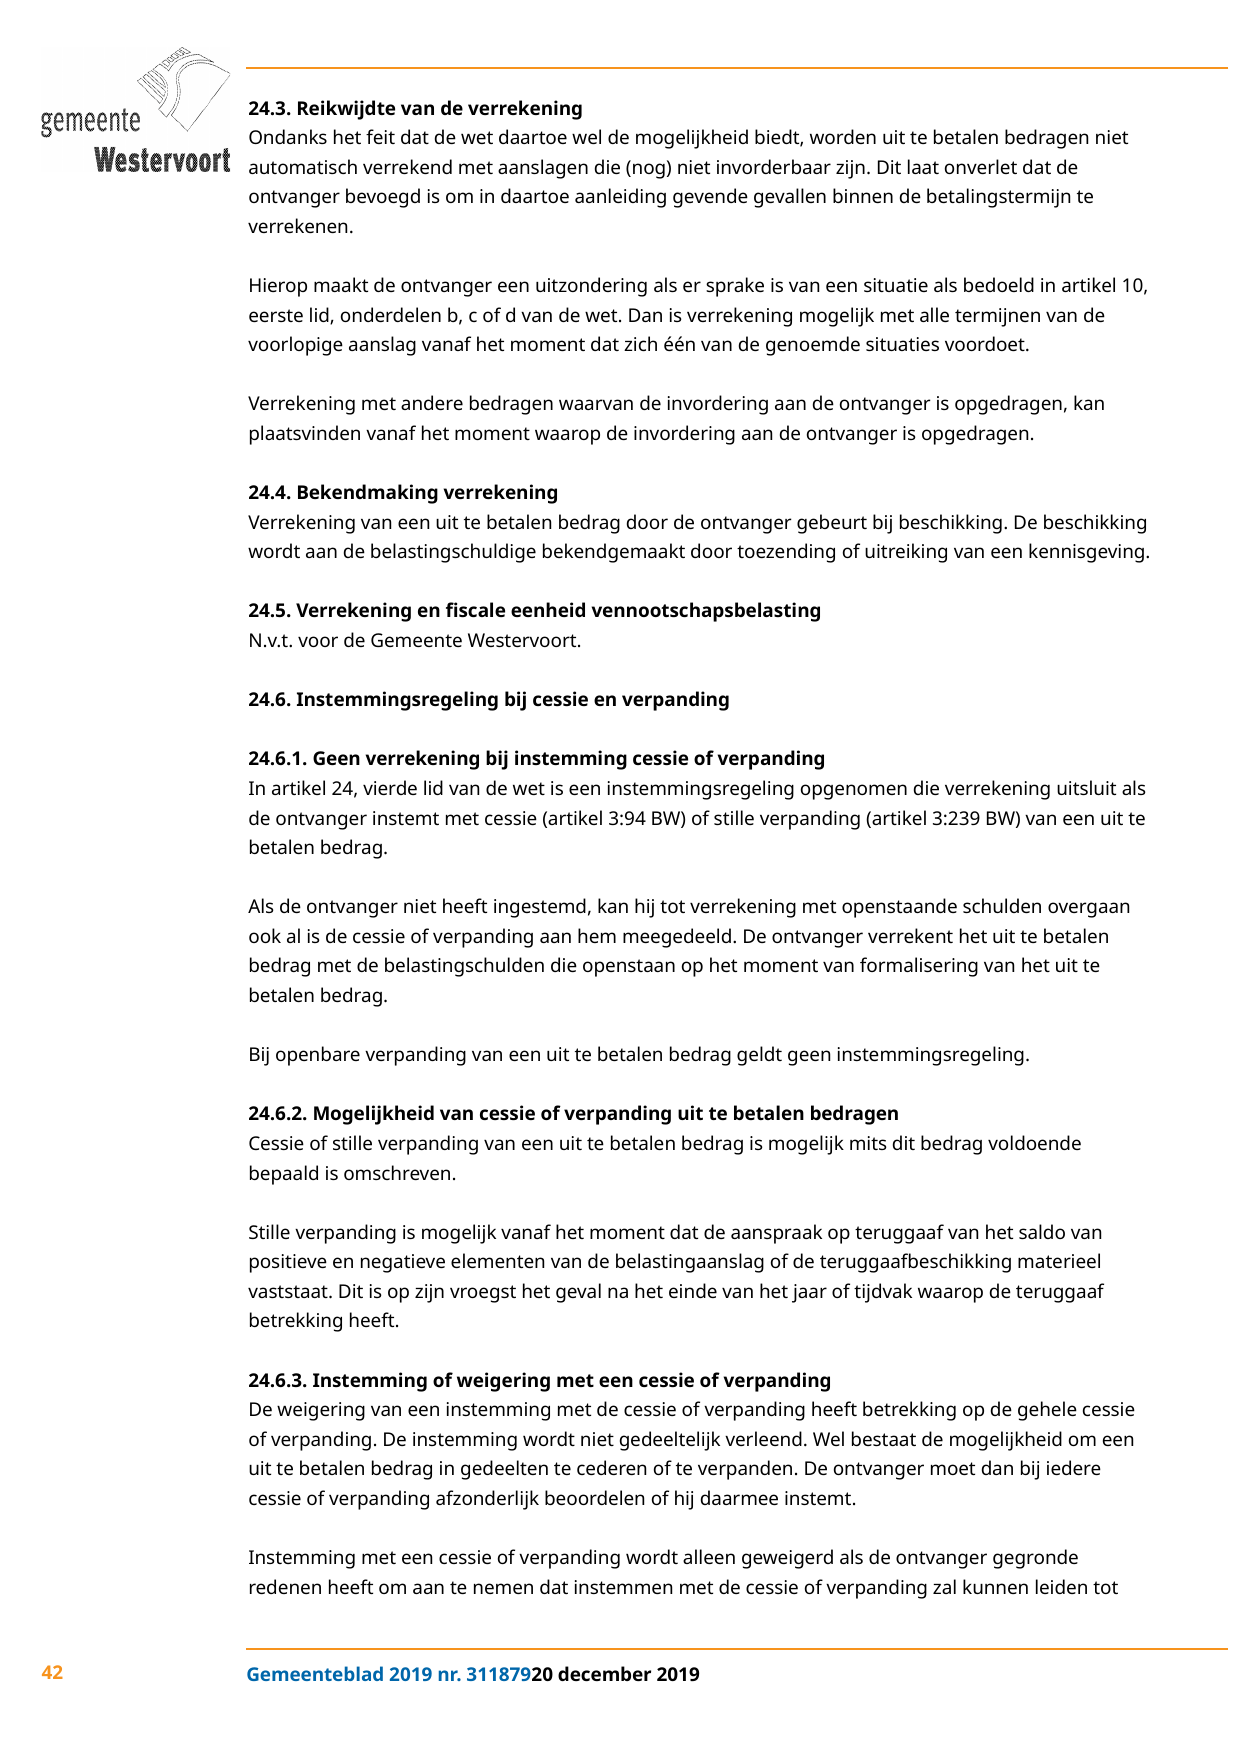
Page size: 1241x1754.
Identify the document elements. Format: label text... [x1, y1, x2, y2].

text 24.6.1. Geen verrekening bij instemming cessie of verpanding [248, 746, 1152, 771]
text Verrekening met andere bedragen waarvan de invordering aan de ontvanger is opgedragen, kan plaatsvinden vanaf het moment waarop de invordering aan de ontvanger is opgedragen. [248, 391, 1152, 446]
text De weigering van een instemming met de cessie of verpanding heeft betrekking op de gehele cessie of verpanding. De instemming wordt niet gedeeltelijk verleend. Wel bestaat de mogelijkheid om een uit te betalen bedrag in gedeelten te cederen of te verpanden. De ontvanger moet dan bij iedere cessie of verpanding afzonderlijk beoordelen of hij daarmee instemt. [248, 1396, 1152, 1511]
text Hierop maakt de ontvanger een uitzondering als er sprake is van een situatie als bedoeld in artikel 10, eerste lid, onderdelen b, c of d van de wet. Dan is verrekening mogelijk met alle termijnen van de voorlopige aanslag vanaf het moment dat zich één van de genoemde situaties voordoet. [248, 272, 1152, 357]
text 24.6.3. Instemming of weigering met een cessie of verpanding [248, 1367, 1152, 1393]
text Ondanks het feit dat de wet daartoe wel de mogelijkheid biedt, worden uit te betalen bedragen niet automatisch verrekend met aanslagen die (nog) niet invorderbaar zijn. Dit laat onverlet dat de ontvanger bevoegd is om in daartoe aanleiding gevende gevallen binnen de betalingstermijn te verrekenen. [248, 124, 1152, 239]
text In artikel 24, vierde lid van de wet is een instemmingsregeling opgenomen die verrekening uitsluit als de ontvanger instemt met cessie (artikel 3:94 BW) of stille verpanding (artikel 3:239 BW) van een uit te betalen bedrag. [248, 775, 1152, 860]
picture [41, 47, 231, 172]
text 24.5. Verrekening en fiscale eenheid vennootschapsbelasting [248, 598, 1152, 623]
text 24.6. Instemmingsregeling bij cessie en verpanding [248, 686, 1152, 712]
text Stille verpanding is mogelijk vanaf het moment dat de aanspraak op teruggaaf van het saldo van positieve en negatieve elementen van de belastingaanslag of de teruggaafbeschikking materieel vaststaat. Dit is op zijn vroegst het geval na het einde van het jaar of tijdvak waarop de teruggaaf betrekking heeft. [248, 1219, 1152, 1333]
text Instemming met een cessie of verpanding wordt alleen geweigerd als de ontvanger gegronde redenen heeft om aan te nemen dat instemmen met de cessie of verpanding zal kunnen leiden tot [248, 1544, 1152, 1600]
text Bij openbare verpanding van een uit te betalen bedrag geldt geen instemmingsregeling. [248, 1041, 1152, 1067]
text 24.6.2. Mogelijkheid van cessie of verpanding uit te betalen bedragen [248, 1101, 1152, 1126]
text Cessie of stille verpanding van een uit te betalen bedrag is mogelijk mits dit bedrag voldoende bepaald is omschreven. [248, 1130, 1152, 1186]
text 24.4. Bekendmaking verrekening [248, 479, 1152, 505]
text Als de ontvanger niet heeft ingestemd, kan hij tot verrekening met openstaande schulden overgaan ook al is de cessie of verpanding aan hem meegedeeld. De ontvanger verrekent het uit te betalen bedrag met de belastingschulden die openstaan op het moment van formalisering van het uit te betalen bedrag. [248, 893, 1152, 1008]
text 24.3. Reikwijdte van de verrekening [248, 95, 1152, 121]
text Verrekening van een uit te betalen bedrag door de ontvanger gebeurt bij beschikking. De beschikking wordt aan de belastingschuldige bekendgemaakt door toezending of uitreiking van een kennisgeving. [248, 509, 1152, 564]
text N.v.t. voor de Gemeente Westervoort. [248, 627, 1152, 653]
